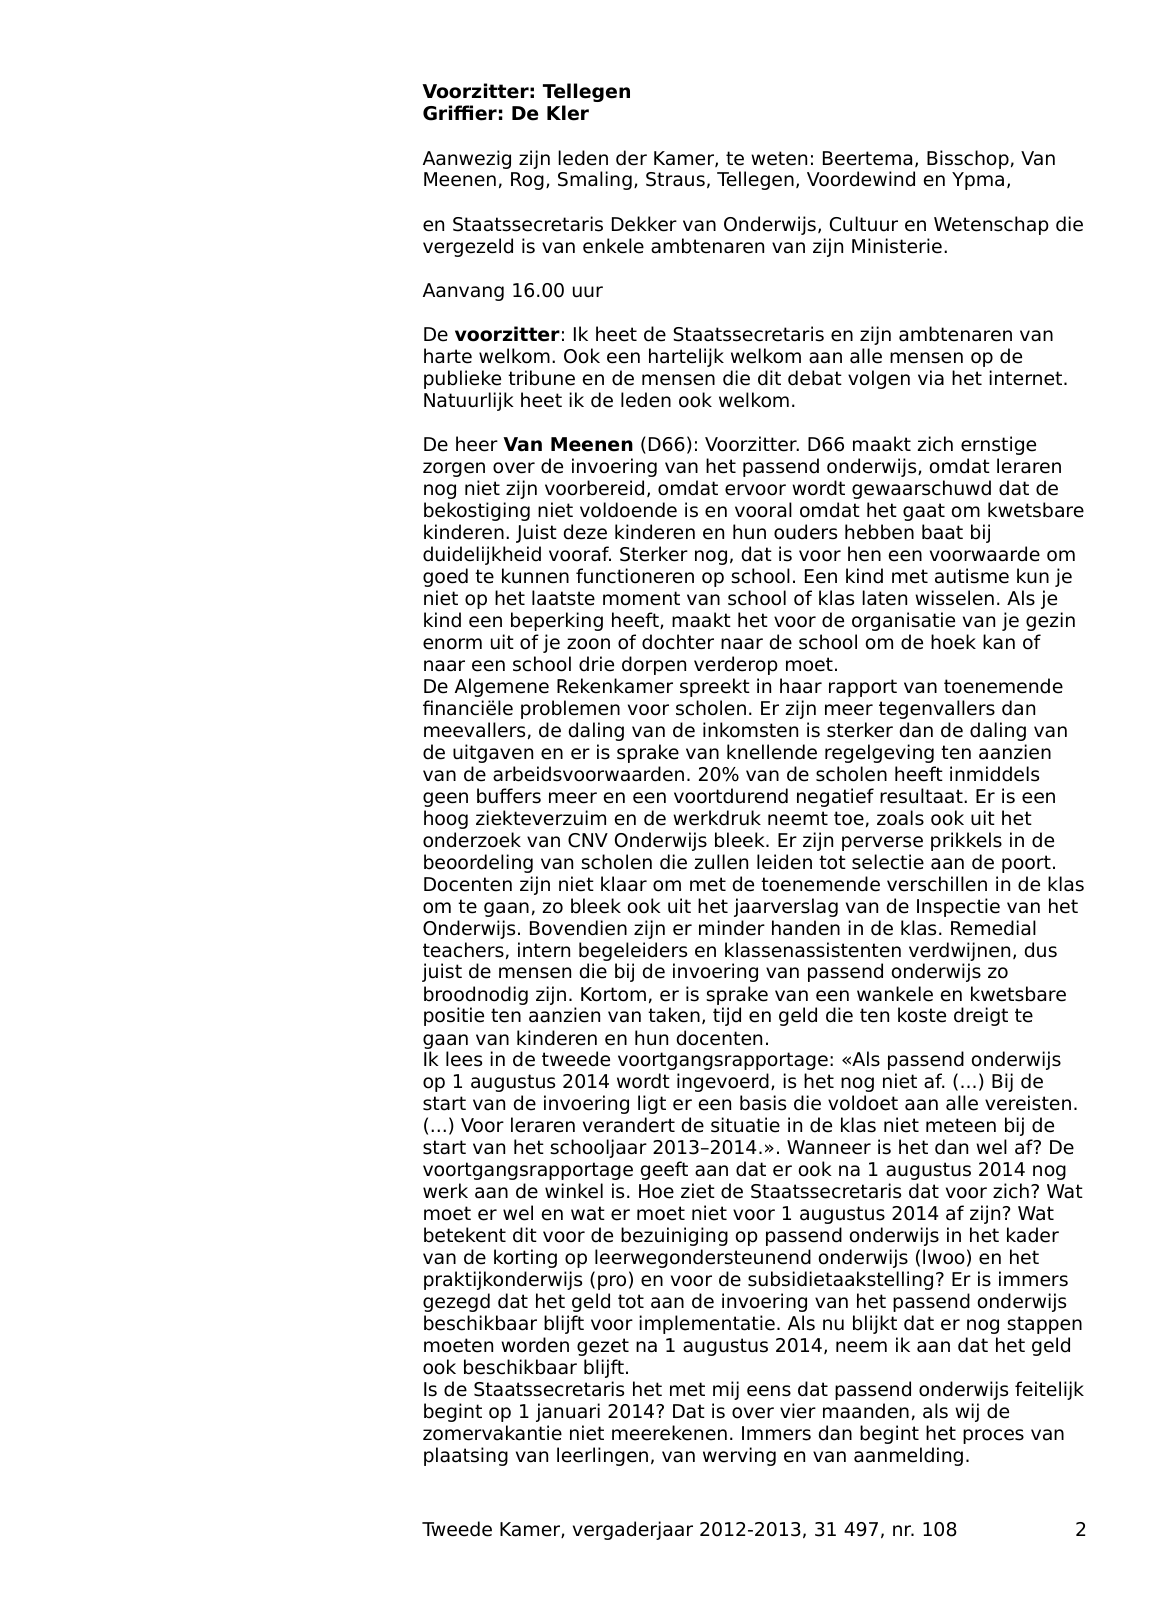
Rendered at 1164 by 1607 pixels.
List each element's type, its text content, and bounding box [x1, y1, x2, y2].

text Voorzitter: Tellegen [422, 81, 1087, 103]
text De heer Van Meenen (D66): Voorzitter. D66 maakt zich ernstige zorgen over de invoering van het passend onderwijs, omdat leraren nog niet zijn voorbereid, omdat ervoor wordt gewaarschuwd dat de bekostiging niet voldoende is en vooral omdat het gaat om kwetsbare kinderen. Juist deze kinderen en hun ouders hebben baat bij duidelijkheid vooraf. Sterker nog, dat is voor hen een voorwaarde om goed te kunnen functioneren op school. Een kind met autisme kun je niet op het laatste moment van school of klas laten wisselen. Als je kind een beperking heeft, maakt het voor de organisatie van je gezin enorm uit of je zoon of dochter naar de school om de hoek kan of naar een school drie dorpen verderop moet. [422, 434, 1087, 676]
text en Staatssecretaris Dekker van Onderwijs, Cultuur en Wetenschap die vergezeld is van enkele ambtenaren van zijn Ministerie. [422, 213, 1087, 257]
text De voorzitter: Ik heet de Staatssecretaris en zijn ambtenaren van harte welkom. Ook een hartelijk welkom aan alle mensen op de publieke tribune en de mensen die dit debat volgen via het internet. Natuurlijk heet ik de leden ook welkom. [422, 324, 1087, 412]
text Is de Staatssecretaris het met mij eens dat passend onderwijs feitelijk begint op 1 januari 2014? Dat is over vier maanden, als wij de zomervakantie niet meerekenen. Immers dan begint het proces van plaatsing van leerlingen, van werving en van aanmelding. [422, 1379, 1087, 1467]
text De Algemene Rekenkamer spreekt in haar rapport van toenemende financiële problemen voor scholen. Er zijn meer tegenvallers dan meevallers, de daling van de inkomsten is sterker dan de daling van de uitgaven en er is sprake van knellende regelgeving ten aanzien van de arbeidsvoorwaarden. 20% van de scholen heeft inmiddels geen buffers meer en een voortdurend negatief resultaat. Er is een hoog ziekteverzuim en de werkdruk neemt toe, zoals ook uit het onderzoek van CNV Onderwijs bleek. Er zijn perverse prikkels in de beoordeling van scholen die zullen leiden tot selectie aan de poort. Docenten zijn niet klaar om met de toenemende verschillen in de klas om te gaan, zo bleek ook uit het jaarverslag van de Inspectie van het Onderwijs. Bovendien zijn er minder handen in de klas. Remedial teachers, intern begeleiders en klassenassistenten verdwijnen, dus juist de mensen die bij de invoering van passend onderwijs zo broodnodig zijn. Kortom, er is sprake van een wankele en kwetsbare positie ten aanzien van taken, tijd en geld die ten koste dreigt te gaan van kinderen en hun docenten. [422, 676, 1087, 1049]
text Griffier: De Kler [422, 103, 1087, 125]
text Aanvang 16.00 uur [422, 280, 1087, 302]
text Aanwezig zijn leden der Kamer, te weten: Beertema, Bisschop, Van Meenen, Rog, Smaling, Straus, Tellegen, Voordewind en Ypma, [422, 147, 1087, 191]
text Ik lees in de tweede voortgangsrapportage: «Als passend onderwijs op 1 augustus 2014 wordt ingevoerd, is het nog niet af. (...) Bij de start van de invoering ligt er een basis die voldoet aan alle vereisten. (...) Voor leraren verandert de situatie in de klas niet meteen bij de start van het schooljaar 2013–2014.». Wanneer is het dan wel af? De voortgangsrapportage geeft aan dat er ook na 1 augustus 2014 nog werk aan de winkel is. Hoe ziet de Staatssecretaris dat voor zich? Wat moet er wel en wat er moet niet voor 1 augustus 2014 af zijn? Wat betekent dit voor de bezuiniging op passend onderwijs in het kader van de korting op leerwegondersteunend onderwijs (lwoo) en het praktijkonderwijs (pro) en voor de subsidietaakstelling? Er is immers gezegd dat het geld tot aan de invoering van het passend onderwijs beschikbaar blijft voor implementatie. Als nu blijkt dat er nog stappen moeten worden gezet na 1 augustus 2014, neem ik aan dat het geld ook beschikbaar blijft. [422, 1049, 1087, 1379]
